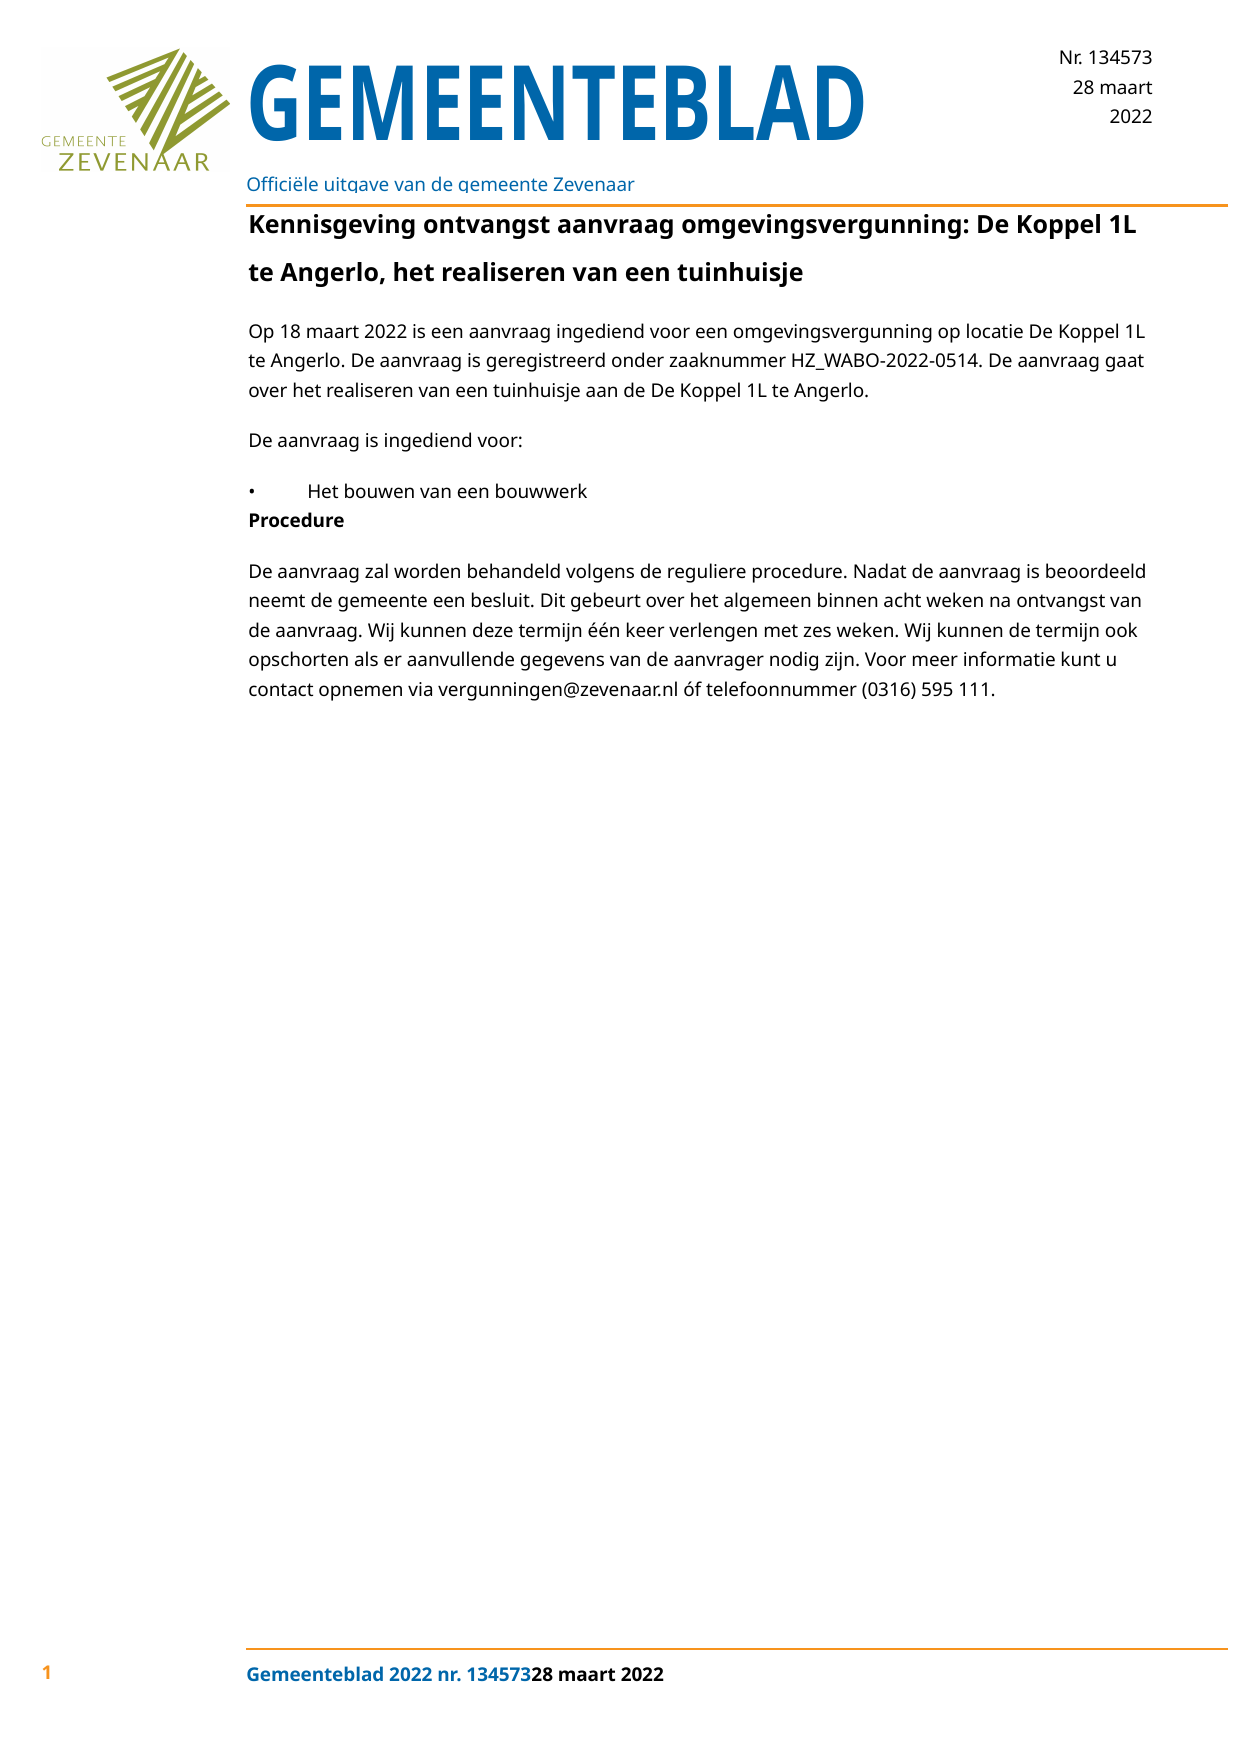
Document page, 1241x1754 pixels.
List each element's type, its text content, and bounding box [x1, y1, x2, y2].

text Procedure [248, 507, 1152, 533]
text Op 18 maart 2022 is een aanvraag ingediend voor een omgevingsvergunning op locatie De Koppel 1L te Angerlo. De aanvraag is geregistreerd onder zaaknummer HZ_WABO-2022-0514. De aanvraag gaat over het realiseren van een tuinhuisje aan de De Koppel 1L te Angerlo. [248, 318, 1152, 403]
text Kennisgeving ontvangst aanvraag omgevingsvergunning: De Koppel 1L te Angerlo, het realiseren van een tuinhuisje [248, 207, 1152, 288]
text De aanvraag zal worden behandeld volgens de reguliere procedure. Nadat de aanvraag is beoordeeld neemt de gemeente een besluit. Dit gebeurt over het algemeen binnen acht weken na ontvangst van de aanvraag. Wij kunnen deze termijn één keer verlengen met zes weken. Wij kunnen de termijn ook opschorten als er aanvullende gegevens van de aanvrager nodig zijn. Voor meer informatie kunt u contact opnemen via vergunningen@zevenaar.nl óf telefoonnummer (0316) 595 111. [248, 558, 1152, 702]
text De aanvraag is ingediend voor: [248, 427, 1152, 453]
list Het bouwen van een bouwwerk [248, 478, 1152, 504]
picture [41, 47, 231, 172]
